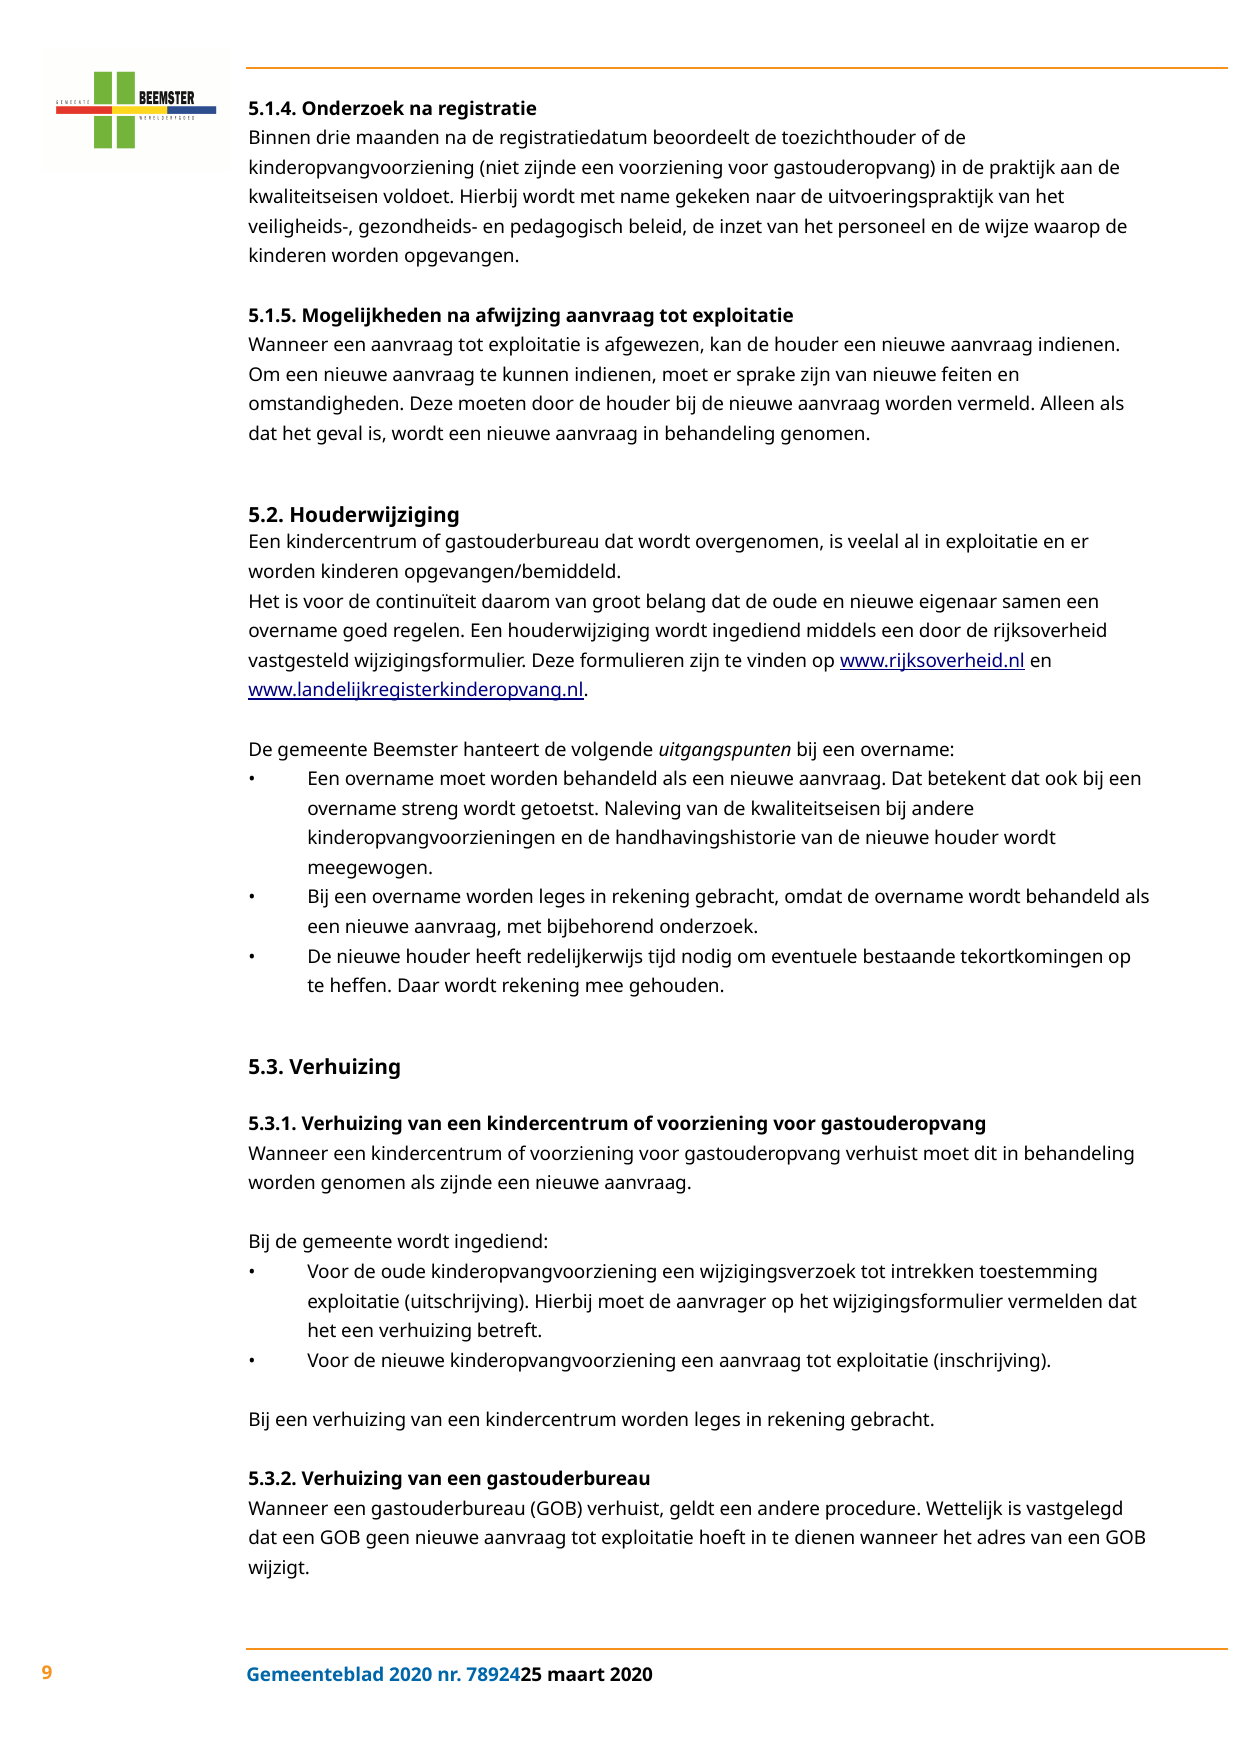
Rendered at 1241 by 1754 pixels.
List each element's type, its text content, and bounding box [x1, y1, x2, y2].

text 5.3.2. Verhuizing van een gastouderbureau [248, 1465, 1152, 1491]
text 5.1.5. Mogelijkheden na afwijzing aanvraag tot exploitatie [248, 302, 1152, 328]
text Wanneer een aanvraag tot exploitatie is afgewezen, kan de houder een nieuwe aanvraag indienen. Om een nieuwe aanvraag te kunnen indienen, moet er sprake zijn van nieuwe feiten en omstandigheden. Deze moeten door de houder bij de nieuwe aanvraag worden vermeld. Alleen als dat het geval is, wordt een nieuwe aanvraag in behandeling genomen. [248, 331, 1152, 446]
picture [41, 47, 231, 172]
text Wanneer een gastouderbureau (GOB) verhuist, geldt een andere procedure. Wettelijk is vastgelegd dat een GOB geen nieuwe aanvraag tot exploitatie hoeft in te dienen wanneer het adres van een GOB wijzigt. [248, 1495, 1152, 1580]
text Binnen drie maanden na de registratiedatum beoordeelt de toezichthouder of de kinderopvangvoorziening (niet zijnde een voorziening voor gastouderopvang) in de praktijk aan de kwaliteitseisen voldoet. Hierbij wordt met name gekeken naar de uitvoeringspraktijk van het veiligheids-, gezondheids- en pedagogisch beleid, de inzet van het personeel en de wijze waarop de kinderen worden opgevangen. [248, 124, 1152, 268]
text 5.3.1. Verhuizing van een kindercentrum of voorziening voor gastouderopvang [248, 1110, 1152, 1136]
list Voor de nieuwe kinderopvangvoorziening een aanvraag tot exploitatie (inschrijving). [248, 1347, 1152, 1373]
text Een kindercentrum of gastouderbureau dat wordt overgenomen, is veelal al in exploitatie en er worden kinderen opgevangen/bemiddeld. [248, 529, 1152, 584]
list Bij een overname worden leges in rekening gebracht, omdat de overname wordt behandeld als een nieuwe aanvraag, met bijbehorend onderzoek. [248, 884, 1152, 939]
text 5.1.4. Onderzoek na registratie [248, 95, 1152, 121]
list Voor de oude kinderopvangvoorziening een wijzigingsverzoek tot intrekken toestemming exploitatie (uitschrijving). Hierbij moet de aanvrager op het wijzigingsformulier vermelden dat het een verhuizing betreft. [248, 1258, 1152, 1343]
text Bij de gemeente wordt ingediend: [248, 1229, 1152, 1254]
list Een overname moet worden behandeld als een nieuwe aanvraag. Dat betekent dat ook bij een overname streng wordt getoetst. Naleving van de kwaliteitseisen bij andere kinderopvangvoorzieningen en de handhavingshistorie van de nieuwe houder wordt meegewogen. [248, 765, 1152, 880]
text 5.2. Houderwijziging [248, 500, 1152, 529]
text Wanneer een kindercentrum of voorziening voor gastouderopvang verhuist moet dit in behandeling worden genomen als zijnde een nieuwe aanvraag. [248, 1140, 1152, 1195]
text De gemeente Beemster hanteert de volgende uitgangspunten bij een overname: [248, 736, 1152, 761]
list De nieuwe houder heeft redelijkerwijs tijd nodig om eventuele bestaande tekortkomingen op te heffen. Daar wordt rekening mee gehouden. [248, 943, 1152, 998]
text Het is voor de continuïteit daarom van groot belang dat de oude en nieuwe eigenaar samen een overname goed regelen. Een houderwijziging wordt ingediend middels een door de rijksoverheid vastgesteld wijzigingsformulier. Deze formulieren zijn te vinden op www.rijksoverheid.nl en www.landelijkregisterkinderopvang.nl. [248, 588, 1152, 702]
text Bij een verhuizing van een kindercentrum worden leges in rekening gebracht. [248, 1406, 1152, 1432]
text 5.3. Verhuizing [248, 1052, 1152, 1081]
